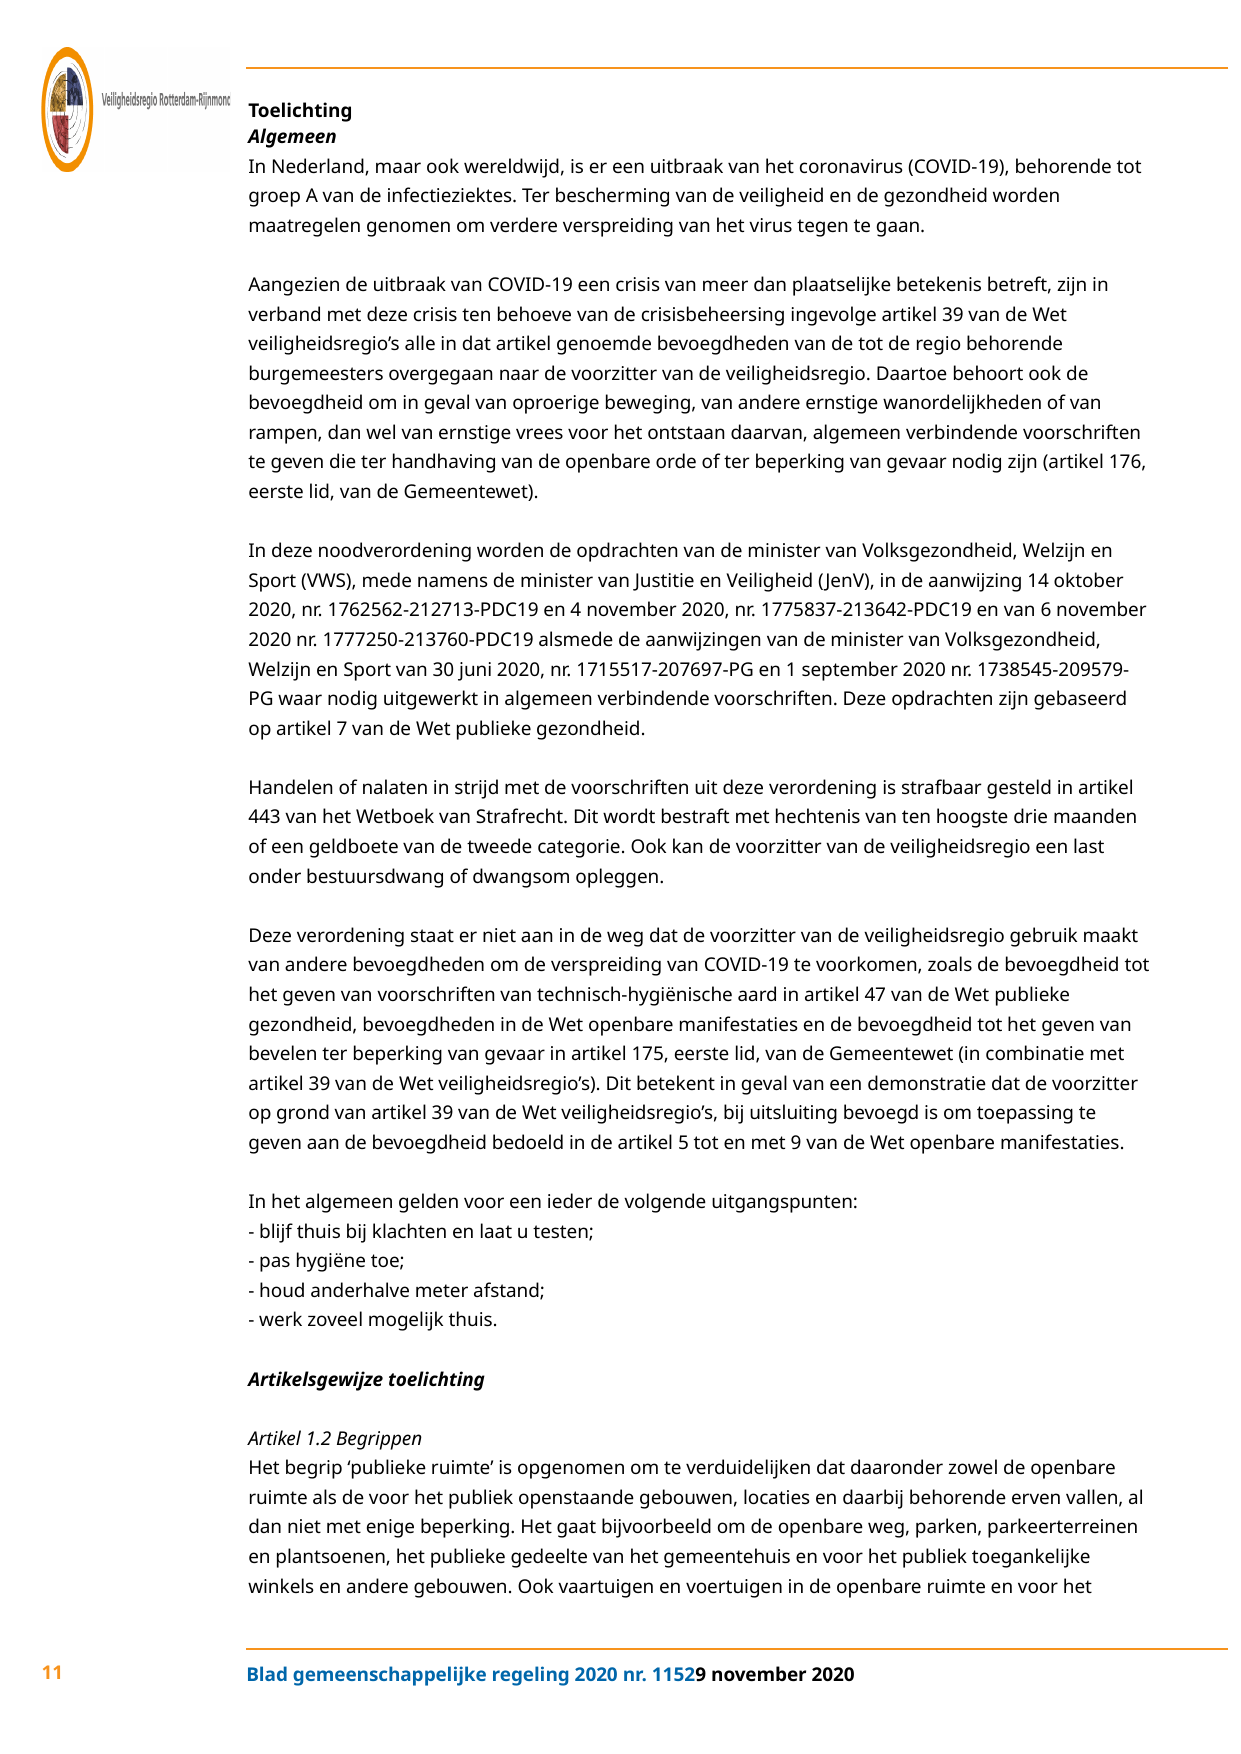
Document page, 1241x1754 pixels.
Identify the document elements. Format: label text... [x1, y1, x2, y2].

text Deze verordening staat er niet aan in de weg dat de voorzitter van de veiligheidsregio gebruik maakt van andere bevoegdheden om de verspreiding van COVID-19 te voorkomen, zoals de bevoegdheid tot het geven van voorschriften van technisch-hygiënische aard in artikel 47 van de Wet publieke gezondheid, bevoegdheden in de Wet openbare manifestaties en de bevoegdheid tot het geven van bevelen ter beperking van gevaar in artikel 175, eerste lid, van de Gemeentewet (in combinatie met artikel 39 van de Wet veiligheidsregio’s). Dit betekent in geval van een demonstratie dat de voorzitter op grond van artikel 39 van de Wet veiligheidsregio’s, bij uitsluiting bevoegd is om toepassing te geven aan de bevoegdheid bedoeld in de artikel 5 tot en met 9 van de Wet openbare manifestaties. [248, 922, 1152, 1155]
text In het algemeen gelden voor een ieder de volgende uitgangspunten: [248, 1188, 1152, 1214]
text - werk zoveel mogelijk thuis. [248, 1307, 1152, 1332]
text In Nederland, maar ook wereldwijd, is er een uitbraak van het coronavirus (COVID-19), behorende tot groep A van de infectieziektes. Ter bescherming van de veiligheid en de gezondheid worden maatregelen genomen om verdere verspreiding van het virus tegen te gaan. [248, 153, 1152, 238]
text Het begrip ‘publieke ruimte’ is opgenomen om te verduidelijken dat daaronder zowel de openbare ruimte als de voor het publiek openstaande gebouwen, locaties en daarbij behorende erven vallen, al dan niet met enige beperking. Het gaat bijvoorbeeld om de openbare weg, parken, parkeerterreinen en plantsoenen, het publieke gedeelte van het gemeentehuis en voor het publiek toegankelijke winkels en andere gebouwen. Ook vaartuigen en voertuigen in de openbare ruimte en voor het [248, 1454, 1152, 1599]
text Artikelsgewijze toelichting [248, 1366, 1152, 1392]
text - houd anderhalve meter afstand; [248, 1277, 1152, 1303]
text Aangezien de uitbraak van COVID-19 een crisis van meer dan plaatselijke betekenis betreft, zijn in verband met deze crisis ten behoeve van de crisisbeheersing ingevolge artikel 39 van de Wet veiligheidsregio’s alle in dat artikel genoemde bevoegdheden van de tot de regio behorende burgemeesters overgegaan naar de voorzitter van de veiligheidsregio. Daartoe behoort ook de bevoegdheid om in geval van oproerige beweging, van andere ernstige wanordelijkheden of van rampen, dan wel van ernstige vrees voor het ontstaan daarvan, algemeen verbindende voorschriften te geven die ter handhaving van de openbare orde of ter beperking van gevaar nodig zijn (artikel 176, eerste lid, van de Gemeentewet). [248, 271, 1152, 504]
text Artikel 1.2 Begrippen [248, 1425, 1152, 1451]
text - blijf thuis bij klachten en laat u testen; [248, 1218, 1152, 1244]
text - pas hygiëne toe; [248, 1247, 1152, 1273]
text Toelichting [248, 95, 1152, 123]
text In deze noodverordening worden de opdrachten van de minister van Volksgezondheid, Welzijn en Sport (VWS), mede namens de minister van Justitie en Veiligheid (JenV), in de aanwijzing 14 oktober 2020, nr. 1762562-212713-PDC19 en 4 november 2020, nr. 1775837-213642-PDC19 en van 6 november 2020 nr. 1777250-213760-PDC19 alsmede de aanwijzingen van de minister van Volksgezondheid, Welzijn en Sport van 30 juni 2020, nr. 1715517-207697-PG en 1 september 2020 nr. 1738545-209579-PG waar nodig uitgewerkt in algemeen verbindende voorschriften. Deze opdrachten zijn gebaseerd op artikel 7 van de Wet publieke gezondheid. [248, 537, 1152, 741]
text Algemeen [248, 123, 1152, 149]
text Handelen of nalaten in strijd met de voorschriften uit deze verordening is strafbaar gesteld in artikel 443 van het Wetboek van Strafrecht. Dit wordt bestraft met hechtenis van ten hoogste drie maanden of een geldboete van de tweede categorie. Ook kan de voorzitter van de veiligheidsregio een last onder bestuursdwang of dwangsom opleggen. [248, 774, 1152, 889]
picture [41, 47, 231, 172]
